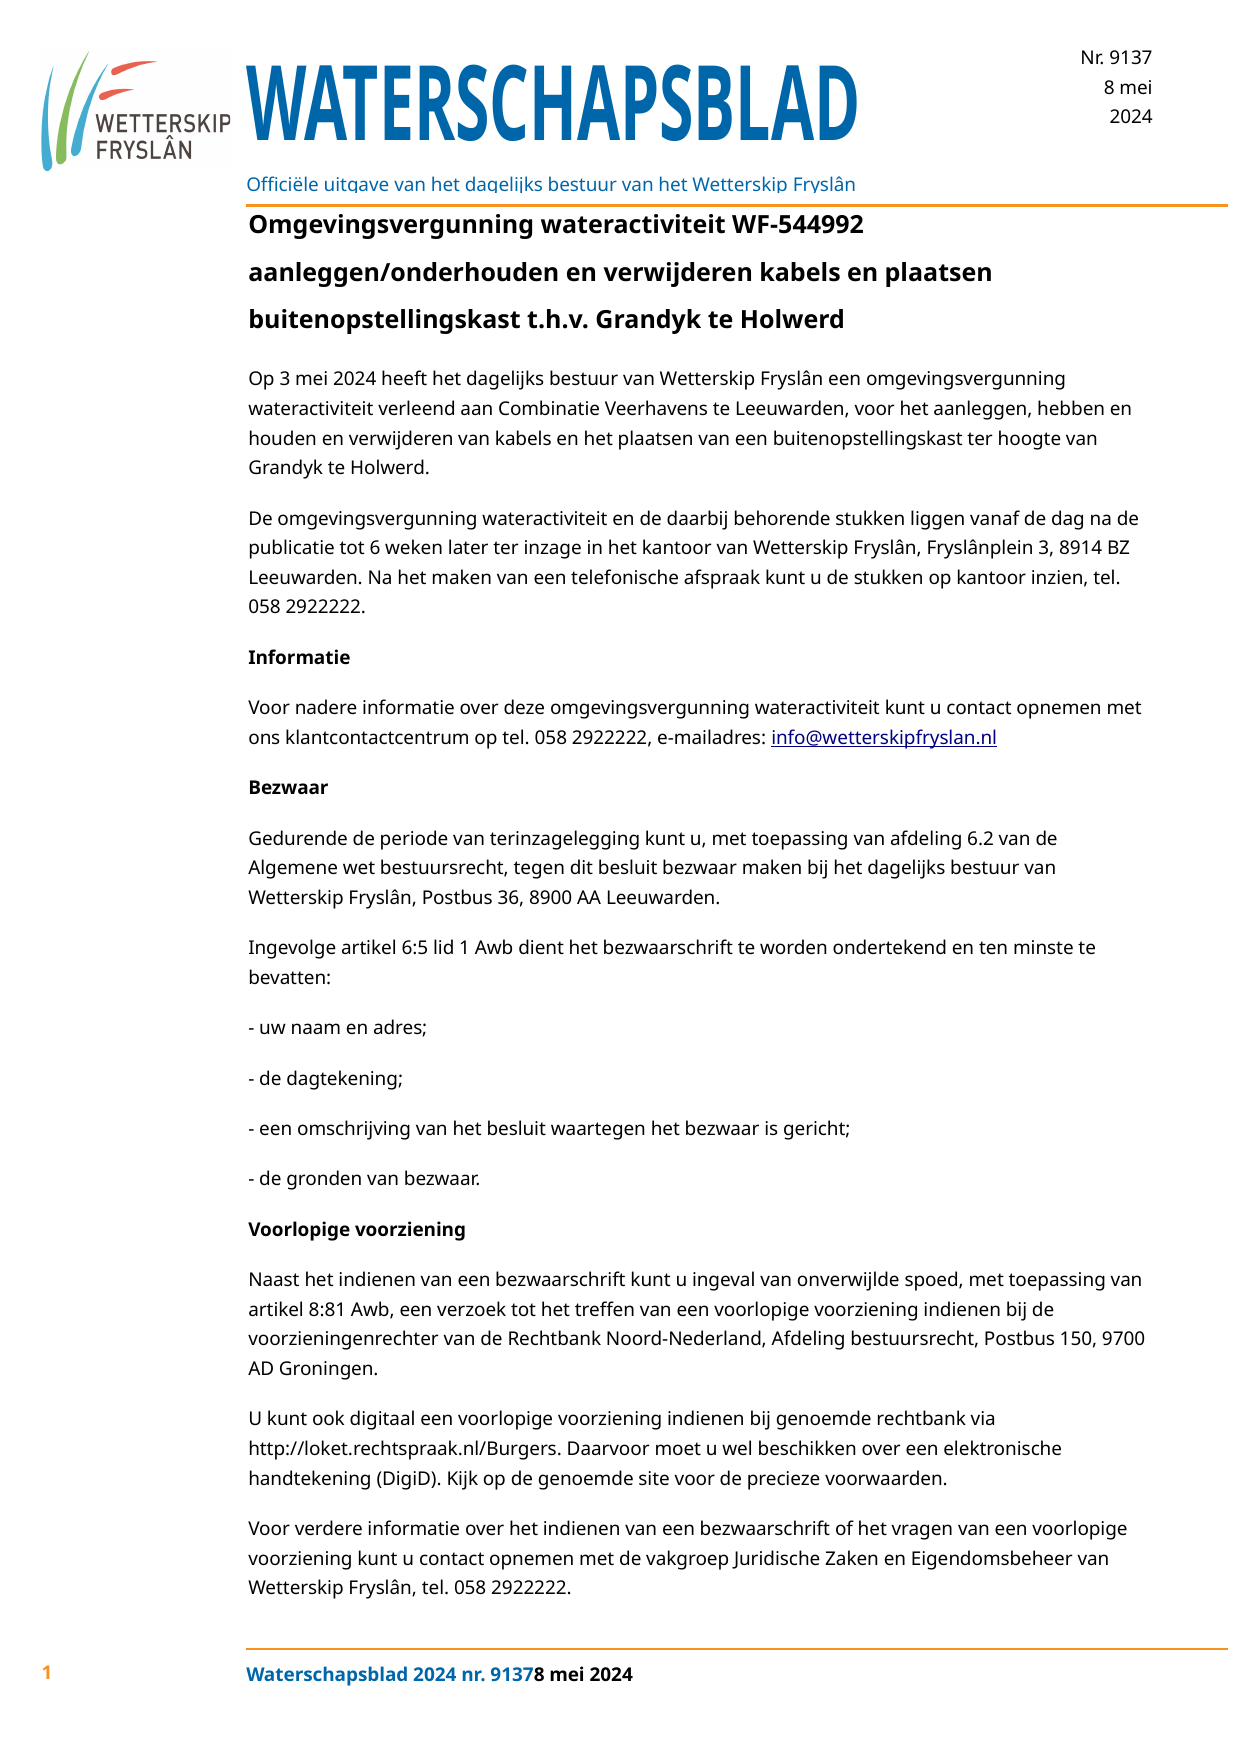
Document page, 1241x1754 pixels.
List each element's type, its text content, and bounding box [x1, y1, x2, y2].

text Bezwaar [248, 774, 1152, 800]
text Ingevolge artikel 6:5 lid 1 Awb dient het bezwaarschrift te worden ondertekend en ten minste te bevatten: [248, 934, 1152, 989]
text Informatie [248, 644, 1152, 669]
text Op 3 mei 2024 heeft het dagelijks bestuur van Wetterskip Fryslân een omgevingsvergunning wateractiviteit verleend aan Combinatie Veerhavens te Leeuwarden, voor het aanleggen, hebben en houden en verwijderen van kabels en het plaatsen van een buitenopstellingskast ter hoogte van Grandyk te Holwerd. [248, 366, 1152, 480]
text - de dagtekening; [248, 1065, 1152, 1090]
text Voorlopige voorziening [248, 1216, 1152, 1242]
picture [41, 47, 231, 172]
text Naast het indienen van een bezwaarschrift kunt u ingeval van onverwijlde spoed, met toepassing van artikel 8:81 Awb, een verzoek tot het treffen van een voorlopige voorziening indienen bij de voorzieningenrechter van de Rechtbank Noord-Nederland, Afdeling bestuursrecht, Postbus 150, 9700 AD Groningen. [248, 1266, 1152, 1381]
text - de gronden van bezwaar. [248, 1166, 1152, 1191]
text Voor verdere informatie over het indienen van een bezwaarschrift of het vragen van een voorlopige voorziening kunt u contact opnemen met de vakgroep Juridische Zaken en Eigendomsbeheer van Wetterskip Fryslân, tel. 058 2922222. [248, 1515, 1152, 1600]
text - een omschrijving van het besluit waartegen het bezwaar is gericht; [248, 1115, 1152, 1141]
text - uw naam en adres; [248, 1014, 1152, 1040]
text De omgevingsvergunning wateractiviteit en de daarbij behorende stukken liggen vanaf de dag na de publicatie tot 6 weken later ter inzage in het kantoor van Wetterskip Fryslân, Fryslânplein 3, 8914 BZ Leeuwarden. Na het maken van een telefonische afspraak kunt u de stukken op kantoor inzien, tel. 058 2922222. [248, 505, 1152, 619]
text Voor nadere informatie over deze omgevingsvergunning wateractiviteit kunt u contact opnemen met ons klantcontactcentrum op tel. 058 2922222, e-mailadres: info@wetterskipfryslan.nl [248, 694, 1152, 749]
text U kunt ook digitaal een voorlopige voorziening indienen bij genoemde rechtbank via http://loket.rechtspraak.nl/Burgers. Daarvoor moet u wel beschikken over een elektronische handtekening (DigiD). Kijk op de genoemde site voor de precieze voorwaarden. [248, 1406, 1152, 1490]
text Omgevingsvergunning wateractiviteit WF-544992 aanleggen/onderhouden en verwijderen kabels en plaatsen buitenopstellingskast t.h.v. Grandyk te Holwerd [248, 207, 1152, 336]
text Gedurende de periode van terinzagelegging kunt u, met toepassing van afdeling 6.2 van de Algemene wet bestuursrecht, tegen dit besluit bezwaar maken bij het dagelijks bestuur van Wetterskip Fryslân, Postbus 36, 8900 AA Leeuwarden. [248, 825, 1152, 909]
